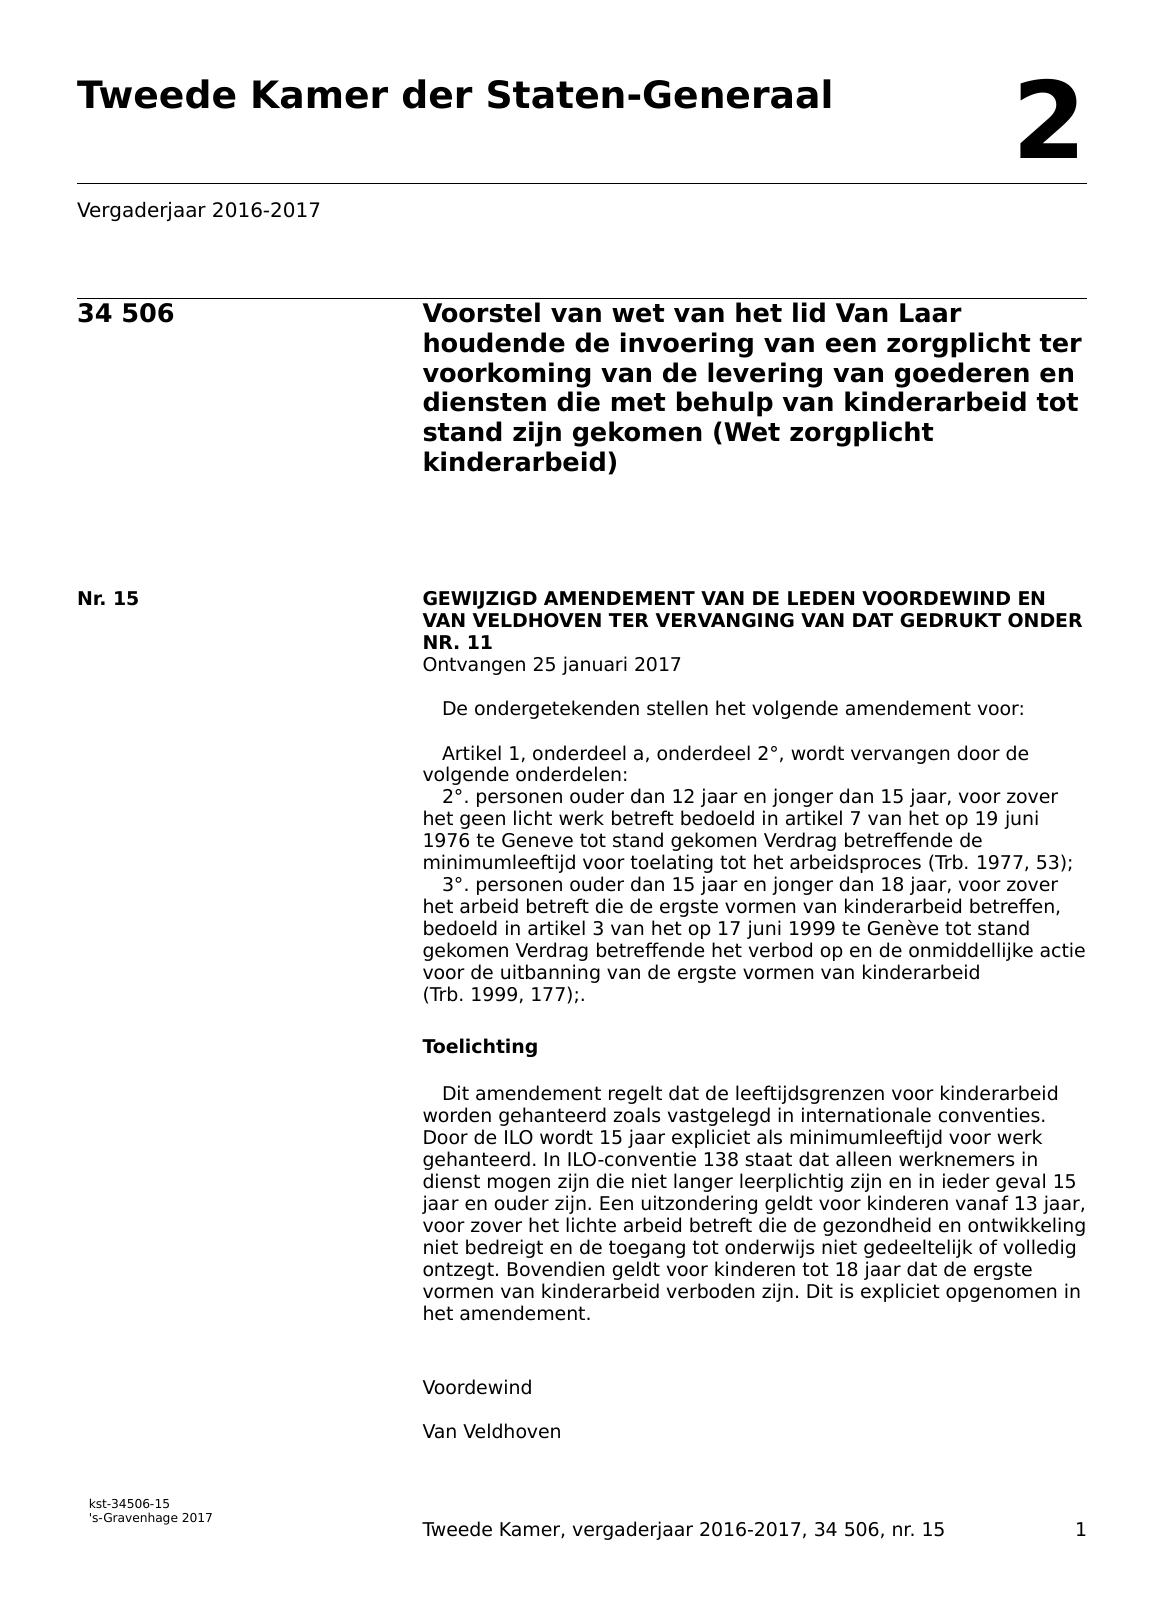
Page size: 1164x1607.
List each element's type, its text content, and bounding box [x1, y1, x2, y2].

text 's-Gravenhage 2017 [88, 1511, 323, 1525]
text 3°. personen ouder dan 15 jaar en jonger dan 18 jaar, voor zover het arbeid betreft die de ergste vormen van kinderarbeid betreffen, bedoeld in artikel 3 van het op 17 juni 1999 te Genève tot stand gekomen Verdrag betreffende het verbod op en de onmiddellijke actie voor de uitbanning van de ergste vormen van kinderarbeid (Trb. 1999, 177);. [422, 874, 1087, 1006]
table_header 2 [886, 59, 1087, 183]
text Artikel 1, onderdeel a, onderdeel 2°, wordt vervangen door de volgende onderdelen: [422, 742, 1087, 786]
text Voordewind Van Veldhoven [422, 1355, 1087, 1443]
text kst-34506-15 [88, 1497, 323, 1511]
table_header Tweede Kamer der Staten-Generaal [77, 59, 886, 183]
subtitle Toelichting [422, 1036, 1087, 1058]
text 2°. personen ouder dan 12 jaar en jonger dan 15 jaar, voor zover het geen licht werk betreft bedoeld in artikel 7 van het op 19 juni 1976 te Geneve tot stand gekomen Verdrag betreffende de minimumleeftijd voor toelating tot het arbeidsproces (Trb. 1977, 53); [422, 786, 1087, 874]
table_cell Vergaderjaar 2016-2017 [77, 184, 1087, 298]
text De ondergetekenden stellen het volgende amendement voor: [422, 698, 1087, 720]
subtitle 34 506 Voorstel van wet van het lid Van Laar houdende de invoering van een zorgplicht ter voorkoming van de levering van goederen en diensten die met behulp van kinderarbeid tot stand zijn gekomen (Wet zorgplicht kinderarbeid) [77, 299, 1087, 477]
text Ontvangen 25 januari 2017 [422, 654, 1087, 676]
subtitle Nr. 15 GEWIJZIGD AMENDEMENT VAN DE LEDEN VOORDEWIND EN VAN VELDHOVEN TER VERVANGING VAN DAT GEDRUKT ONDER NR. 11 [77, 588, 1087, 654]
text Dit amendement regelt dat de leeftijdsgrenzen voor kinderarbeid worden gehanteerd zoals vastgelegd in internationale conventies. Door de ILO wordt 15 jaar expliciet als minimumleeftijd voor werk gehanteerd. In ILO-conventie 138 staat dat alleen werknemers in dienst mogen zijn die niet langer leerplichtig zijn en in ieder geval 15 jaar en ouder zijn. Een uitzondering geldt voor kinderen vanaf 13 jaar, voor zover het lichte arbeid betreft die de gezondheid en ontwikkeling niet bedreigt en de toegang tot onderwijs niet gedeeltelijk of volledig ontzegt. Bovendien geldt voor kinderen tot 18 jaar dat de ergste vormen van kinderarbeid verboden zijn. Dit is expliciet opgenomen in het amendement. [422, 1083, 1087, 1325]
